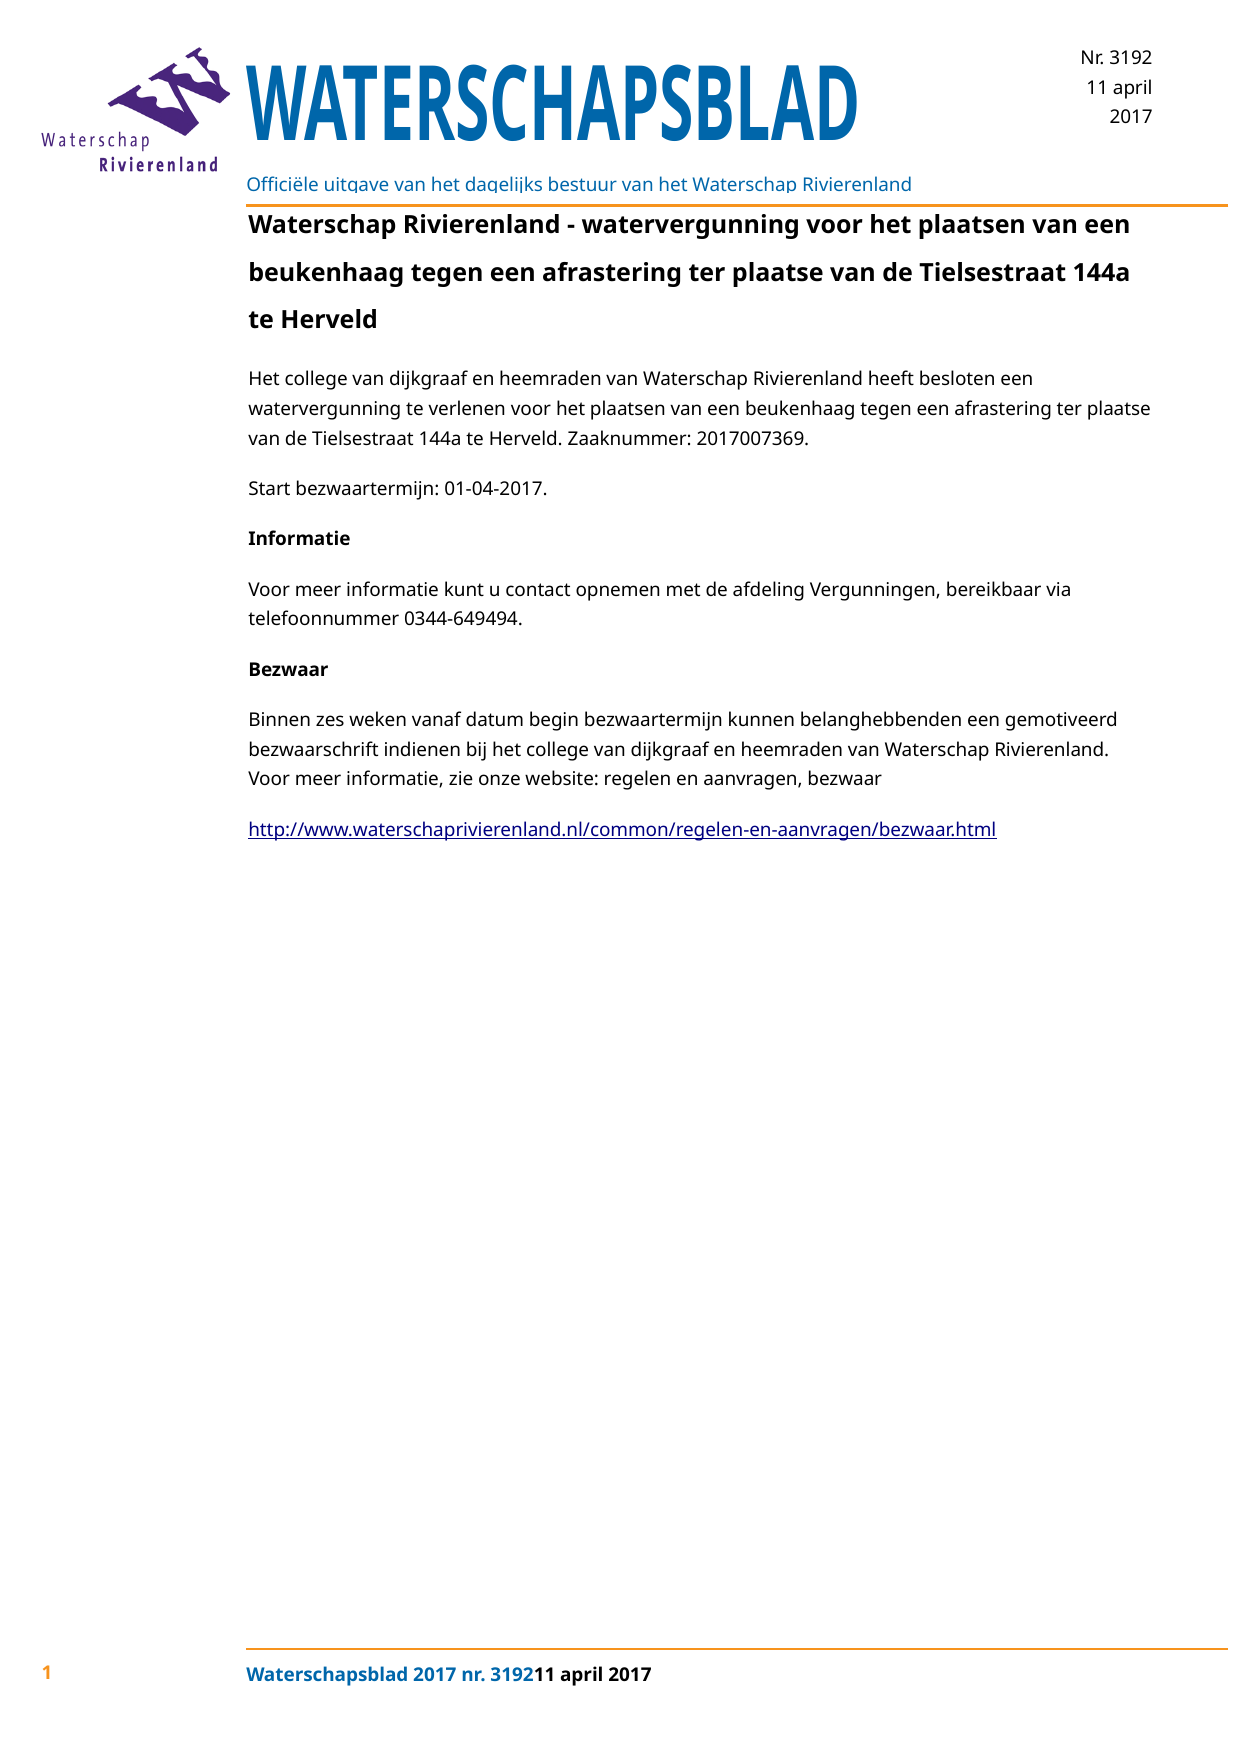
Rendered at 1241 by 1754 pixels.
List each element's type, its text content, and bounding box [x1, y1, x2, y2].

text Voor meer informatie kunt u contact opnemen met de afdeling Vergunningen, bereikbaar via telefoonnummer 0344-649494. [248, 576, 1152, 631]
text Het college van dijkgraaf en heemraden van Waterschap Rivierenland heeft besloten een watervergunning te verlenen voor het plaatsen van een beukenhaag tegen een afrastering ter plaatse van de Tielsestraat 144a te Herveld. Zaaknummer: 2017007369. [248, 366, 1152, 450]
text Binnen zes weken vanaf datum begin bezwaartermijn kunnen belanghebbenden een gemotiveerd bezwaarschrift indienen bij het college van dijkgraaf en heemraden van Waterschap Rivierenland. Voor meer informatie, zie onze website: regelen en aanvragen, bezwaar [248, 706, 1152, 791]
text Bezwaar [248, 656, 1152, 682]
text http://www.waterschaprivierenland.nl/common/regelen-en-aanvragen/bezwaar.html [248, 816, 1152, 842]
text Start bezwaartermijn: 01-04-2017. [248, 475, 1152, 501]
text Waterschap Rivierenland - watervergunning voor het plaatsen van een beukenhaag tegen een afrastering ter plaatse van de Tielsestraat 144a te Herveld [248, 207, 1152, 336]
picture [41, 47, 231, 172]
text Informatie [248, 526, 1152, 551]
